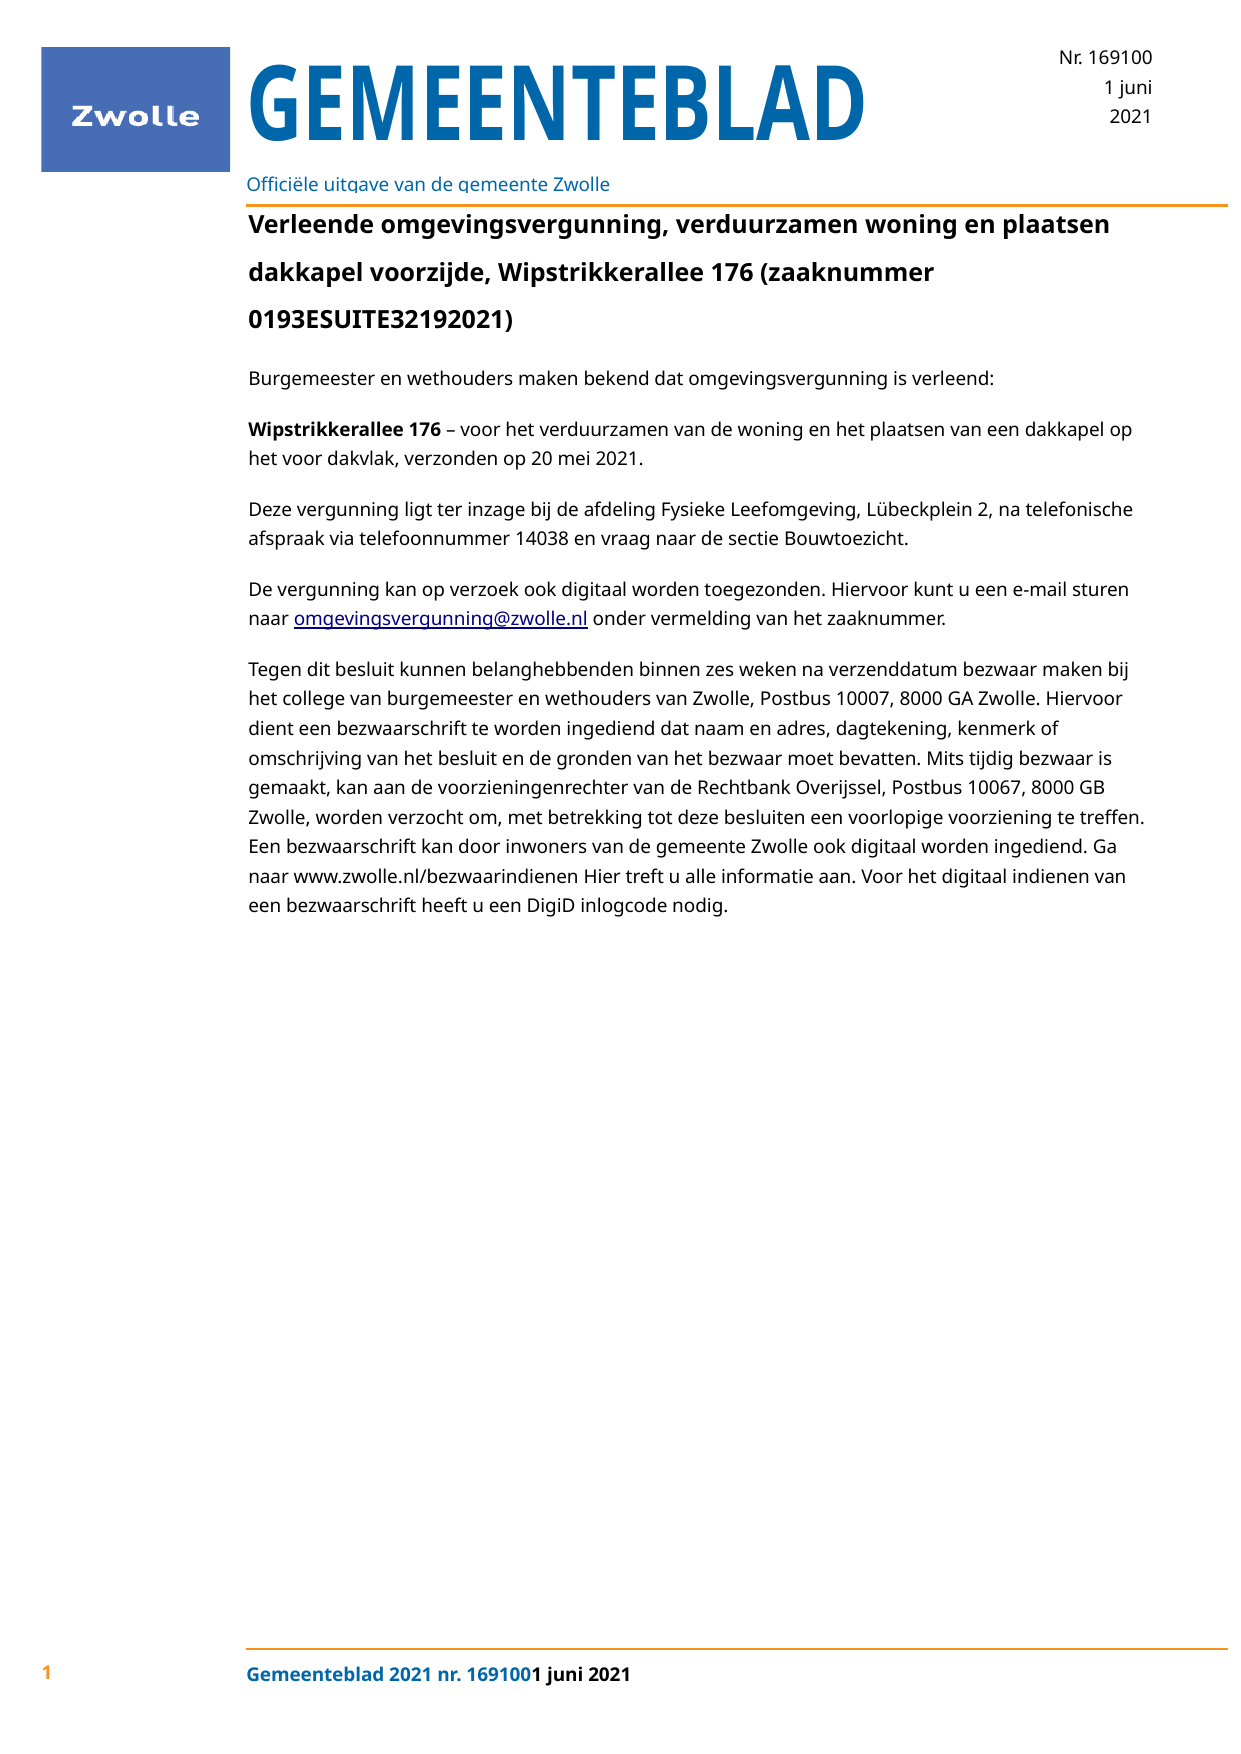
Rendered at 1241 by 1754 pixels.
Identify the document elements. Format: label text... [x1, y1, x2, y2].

picture [41, 47, 231, 172]
text De vergunning kan op verzoek ook digitaal worden toegezonden. Hiervoor kunt u een e-mail sturen naar omgevingsvergunning@zwolle.nl onder vermelding van het zaaknummer. [248, 576, 1152, 631]
text Wipstrikkerallee 176 – voor het verduurzamen van de woning en het plaatsen van een dakkapel op het voor dakvlak, verzonden op 20 mei 2021. [248, 416, 1152, 471]
text Tegen dit besluit kunnen belanghebbenden binnen zes weken na verzenddatum bezwaar maken bij het college van burgemeester en wethouders van Zwolle, Postbus 10007, 8000 GA Zwolle. Hiervoor dient een bezwaarschrift te worden ingediend dat naam en adres, dagtekening, kenmerk of omschrijving van het besluit en de gronden van het bezwaar moet bevatten. Mits tijdig bezwaar is gemaakt, kan aan de voorzieningenrechter van de Rechtbank Overijssel, Postbus 10067, 8000 GB Zwolle, worden verzocht om, met betrekking tot deze besluiten een voorlopige voorziening te treffen. Een bezwaarschrift kan door inwoners van de gemeente Zwolle ook digitaal worden ingediend. Ga naar www.zwolle.nl/bezwaarindienen Hier treft u alle informatie aan. Voor het digitaal indienen van een bezwaarschrift heeft u een DigiD inlogcode nodig. [248, 656, 1152, 918]
text Burgemeester en wethouders maken bekend dat omgevingsvergunning is verleend: [248, 366, 1152, 391]
text Deze vergunning ligt ter inzage bij de afdeling Fysieke Leefomgeving, Lübeckplein 2, na telefonische afspraak via telefoonnummer 14038 en vraag naar de sectie Bouwtoezicht. [248, 496, 1152, 551]
text Verleende omgevingsvergunning, verduurzamen woning en plaatsen dakkapel voorzijde, Wipstrikkerallee 176 (zaaknummer 0193ESUITE32192021) [248, 207, 1152, 336]
